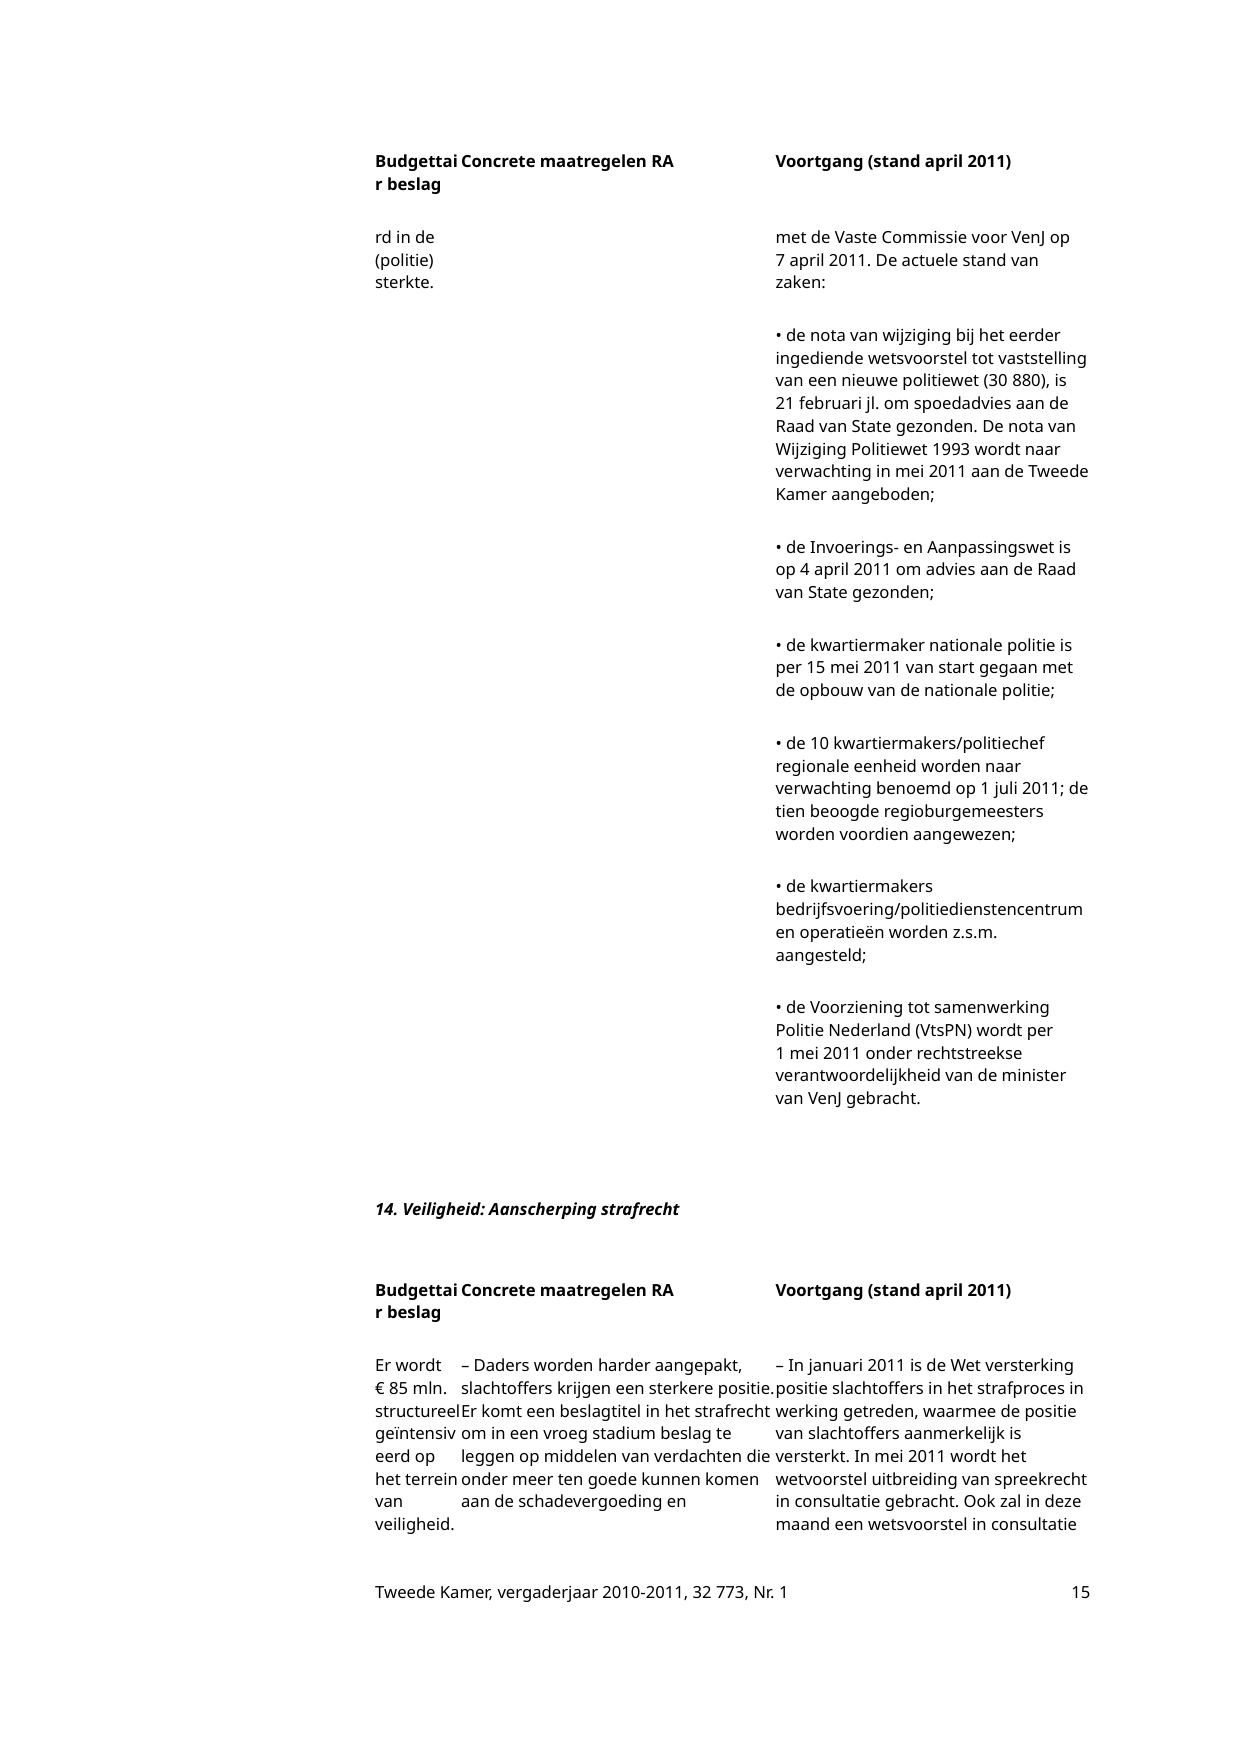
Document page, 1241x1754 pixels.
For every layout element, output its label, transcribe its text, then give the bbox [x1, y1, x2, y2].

table_header Budgettair beslag [375, 1279, 461, 1354]
table_header Voortgang (stand april 2011) [775, 1279, 1090, 1354]
table_header Budgettair beslag [375, 150, 461, 225]
table_cell – In januari 2011 is de Wet versterking positie slachtoffers in het strafproces in werking getreden, waarmee de positie van slachtoffers aanmerkelijk is versterkt. In mei 2011 wordt het wetvoorstel uitbreiding van spreekrecht in consultatie gebracht. Ook zal in deze maand een wetsvoorstel in consultatie [775, 1354, 1090, 1536]
table_header Concrete maatregelen RA [461, 150, 775, 225]
table_header Voortgang (stand april 2011) [775, 150, 1090, 225]
table_cell [461, 225, 775, 1139]
table_cell met de Vaste Commissie voor VenJ op 7 april 2011. De actuele stand van zaken: • de nota van wijziging bij het eerder ingediende wetsvoorstel tot vaststelling van een nieuwe politiewet (30 880), is 21 februari jl. om spoedadvies aan de Raad van State gezonden. De nota van Wijziging Politiewet 1993 wordt naar verwachting in mei 2011 aan de Tweede Kamer aangeboden; • de Invoerings- en Aanpassingswet is op 4 april 2011 om advies aan de Raad van State gezonden; • de kwartiermaker nationale politie is per 15 mei 2011 van start gegaan met de opbouw van de nationale politie; • de 10 kwartiermakers/politiechef regionale eenheid worden naar verwachting benoemd op 1 juli 2011; de tien beoogde regioburgemeesters worden voordien aangewezen; • de kwartiermakers bedrijfsvoering/politiedienstencentrum en operatieën worden z.s.m. aangesteld; • de Voorziening tot samenwerking Politie Nederland (VtsPN) wordt per 1 mei 2011 onder rechtstreekse verantwoordelijkheid van de minister van VenJ gebracht. [775, 225, 1090, 1139]
table_cell – Daders worden harder aangepakt, slachtoffers krijgen een sterkere positie. Er komt een beslagtitel in het strafrecht om in een vroeg stadium beslag te leggen op middelen van verdachten die onder meer ten goede kunnen komen aan de schadevergoeding en [461, 1354, 775, 1536]
table_cell Er wordt € 85 mln. structureel geïntensiveerd op het terrein van veiligheid. [375, 1354, 461, 1536]
table_header Concrete maatregelen RA [461, 1279, 775, 1354]
text 14. Veiligheid: Aanscherping strafrecht [375, 1198, 1090, 1221]
table_cell rd in de (politie) sterkte. [375, 225, 461, 1139]
